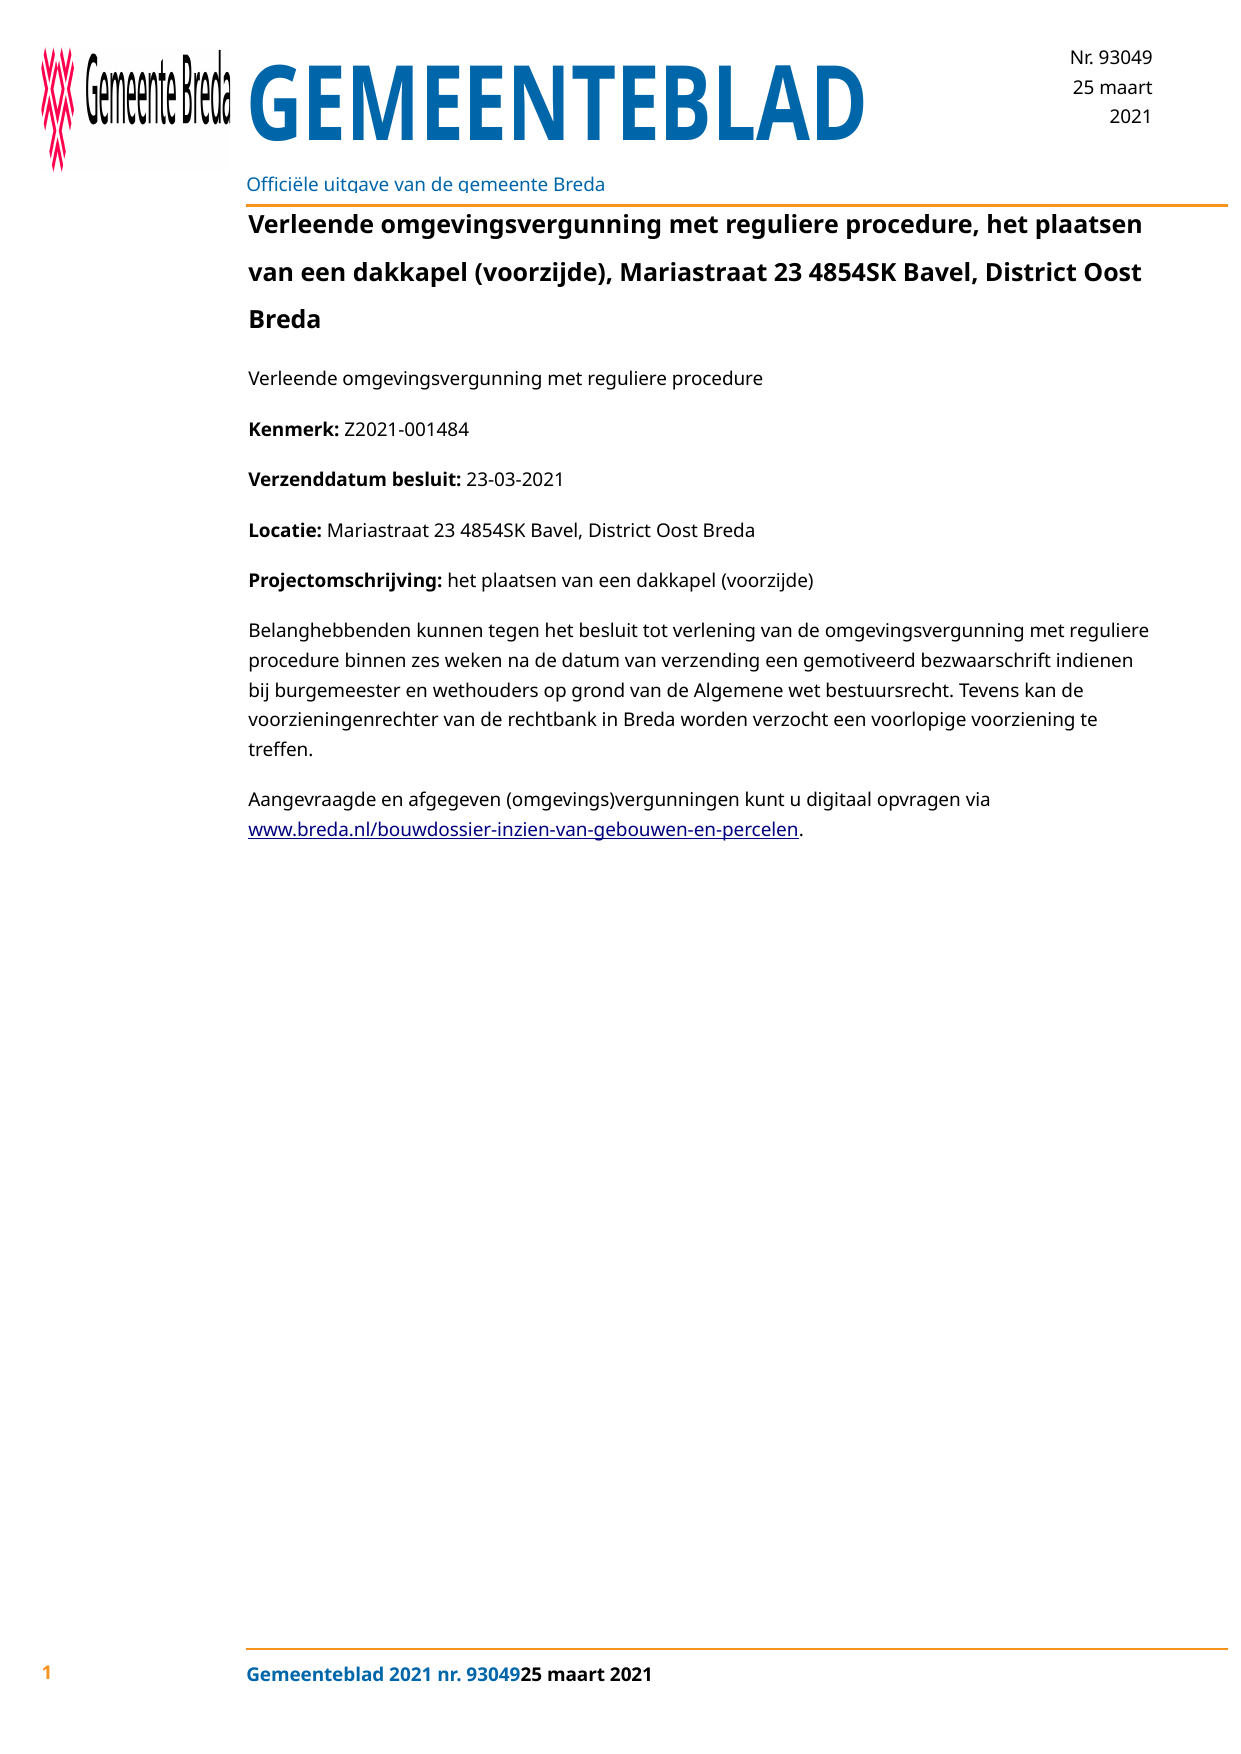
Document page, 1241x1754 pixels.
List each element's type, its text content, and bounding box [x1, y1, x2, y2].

text Aangevraagde en afgegeven (omgevings)vergunningen kunt u digitaal opvragen via www.breda.nl/bouwdossier-inzien-van-gebouwen-en-percelen. [248, 786, 1152, 842]
picture [41, 47, 231, 172]
text Locatie: Mariastraat 23 4854SK Bavel, District Oost Breda [248, 517, 1152, 542]
text Verzenddatum besluit: 23-03-2021 [248, 466, 1152, 492]
text Verleende omgevingsvergunning met reguliere procedure [248, 366, 1152, 391]
text Projectomschrijving: het plaatsen van een dakkapel (voorzijde) [248, 567, 1152, 593]
text Verleende omgevingsvergunning met reguliere procedure, het plaatsen van een dakkapel (voorzijde), Mariastraat 23 4854SK Bavel, District Oost Breda [248, 207, 1152, 336]
text Kenmerk: Z2021-001484 [248, 416, 1152, 442]
text Belanghebbenden kunnen tegen het besluit tot verlening van de omgevingsvergunning met reguliere procedure binnen zes weken na de datum van verzending een gemotiveerd bezwaarschrift indienen bij burgemeester en wethouders op grond van de Algemene wet bestuursrecht. Tevens kan de voorzieningenrechter van de rechtbank in Breda worden verzocht een voorlopige voorziening te treffen. [248, 618, 1152, 762]
